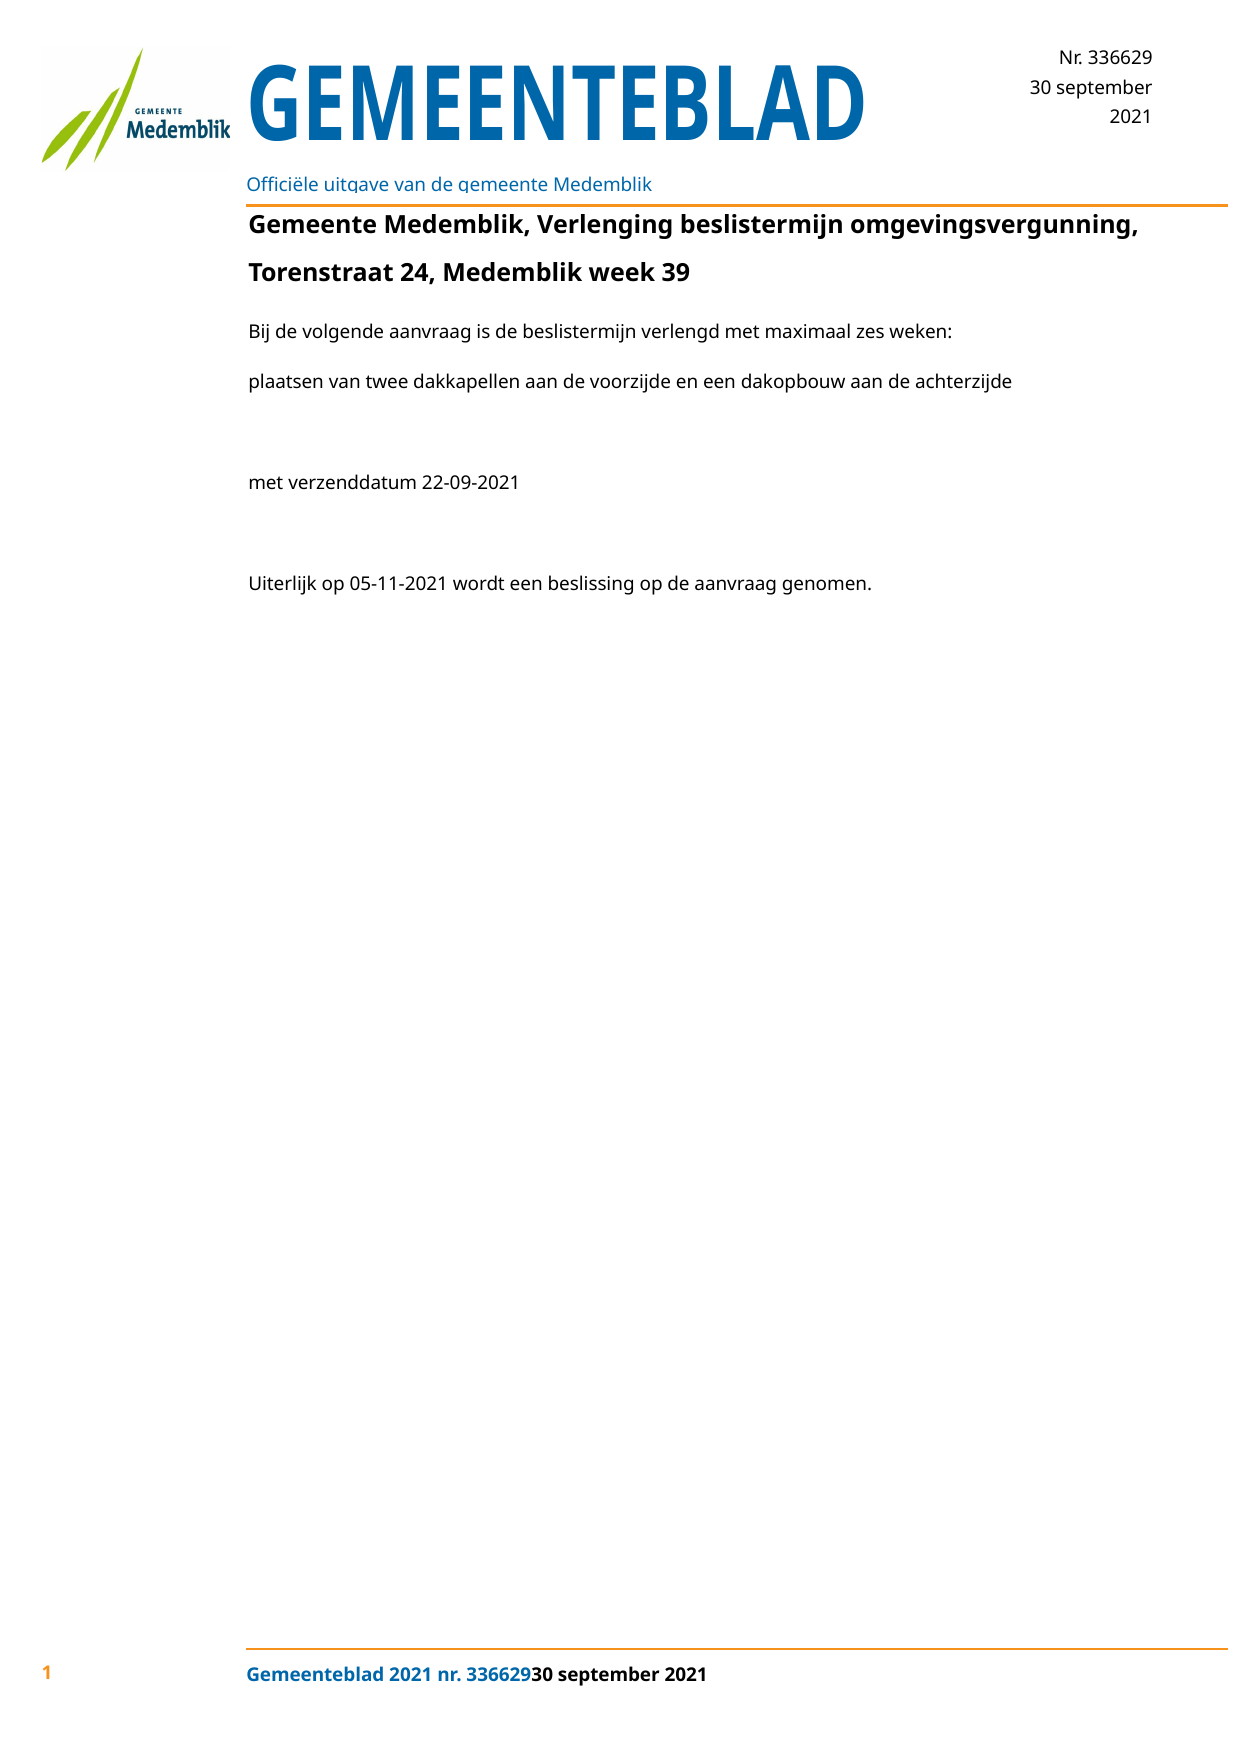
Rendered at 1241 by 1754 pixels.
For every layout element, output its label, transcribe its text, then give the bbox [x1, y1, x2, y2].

text Uiterlijk op 05-11-2021 wordt een beslissing op de aanvraag genomen. [248, 570, 1152, 596]
text met verzenddatum 22-09-2021 [248, 469, 1152, 495]
text Bij de volgende aanvraag is de beslistermijn verlengd met maximaal zes weken: [248, 318, 1152, 344]
text plaatsen van twee dakkapellen aan de voorzijde en een dakopbouw aan de achterzijde [248, 368, 1152, 394]
text Gemeente Medemblik, Verlenging beslistermijn omgevingsvergunning, Torenstraat 24, Medemblik week 39 [248, 207, 1152, 288]
picture [41, 47, 231, 172]
